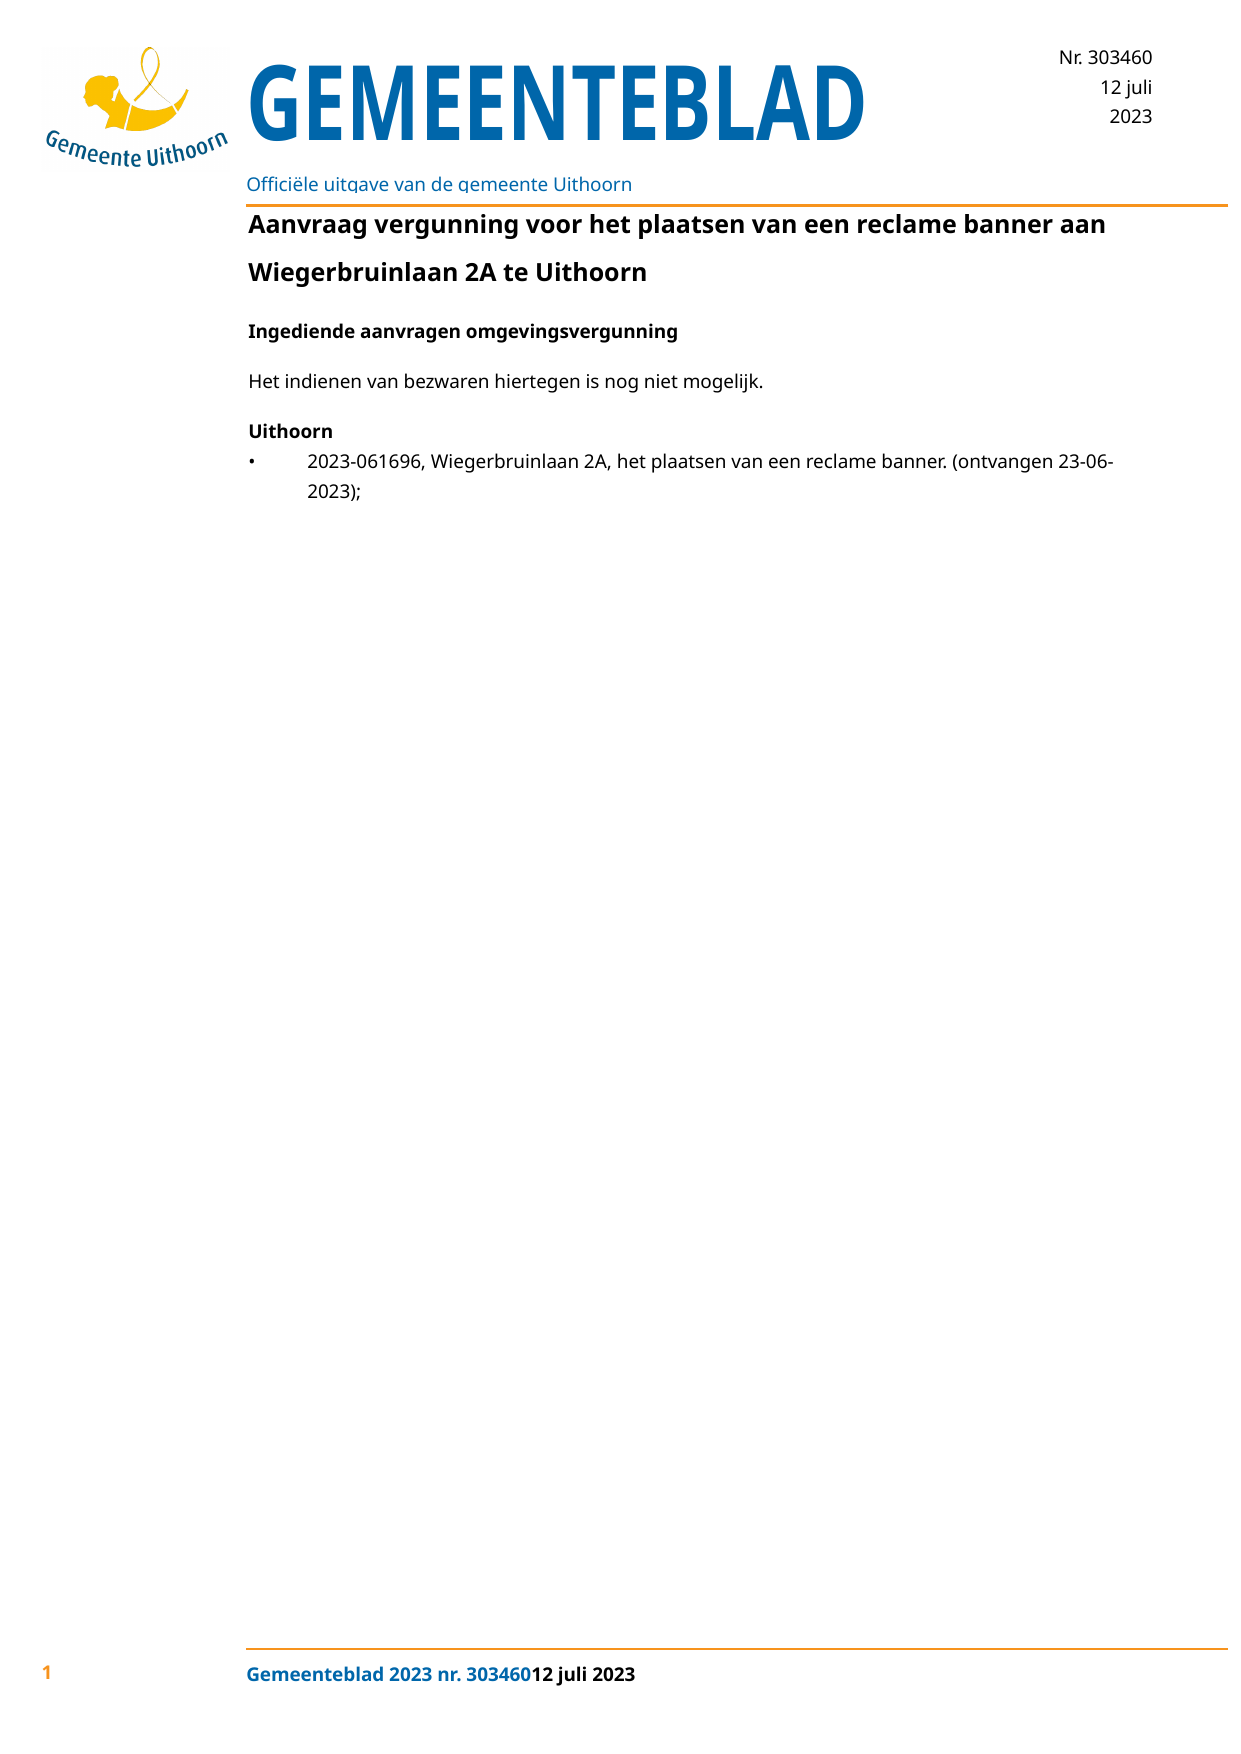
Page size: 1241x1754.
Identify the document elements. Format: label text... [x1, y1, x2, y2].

picture [41, 47, 231, 172]
list 2023-061696, Wiegerbruinlaan 2A, het plaatsen van een reclame banner. (ontvangen 23-06-2023); [248, 448, 1152, 504]
text Aanvraag vergunning voor het plaatsen van een reclame banner aan Wiegerbruinlaan 2A te Uithoorn [248, 207, 1152, 288]
text Uithoorn [248, 419, 1152, 444]
text Ingediende aanvragen omgevingsvergunning [248, 318, 1152, 344]
text Het indienen van bezwaren hiertegen is nog niet mogelijk. [248, 368, 1152, 394]
